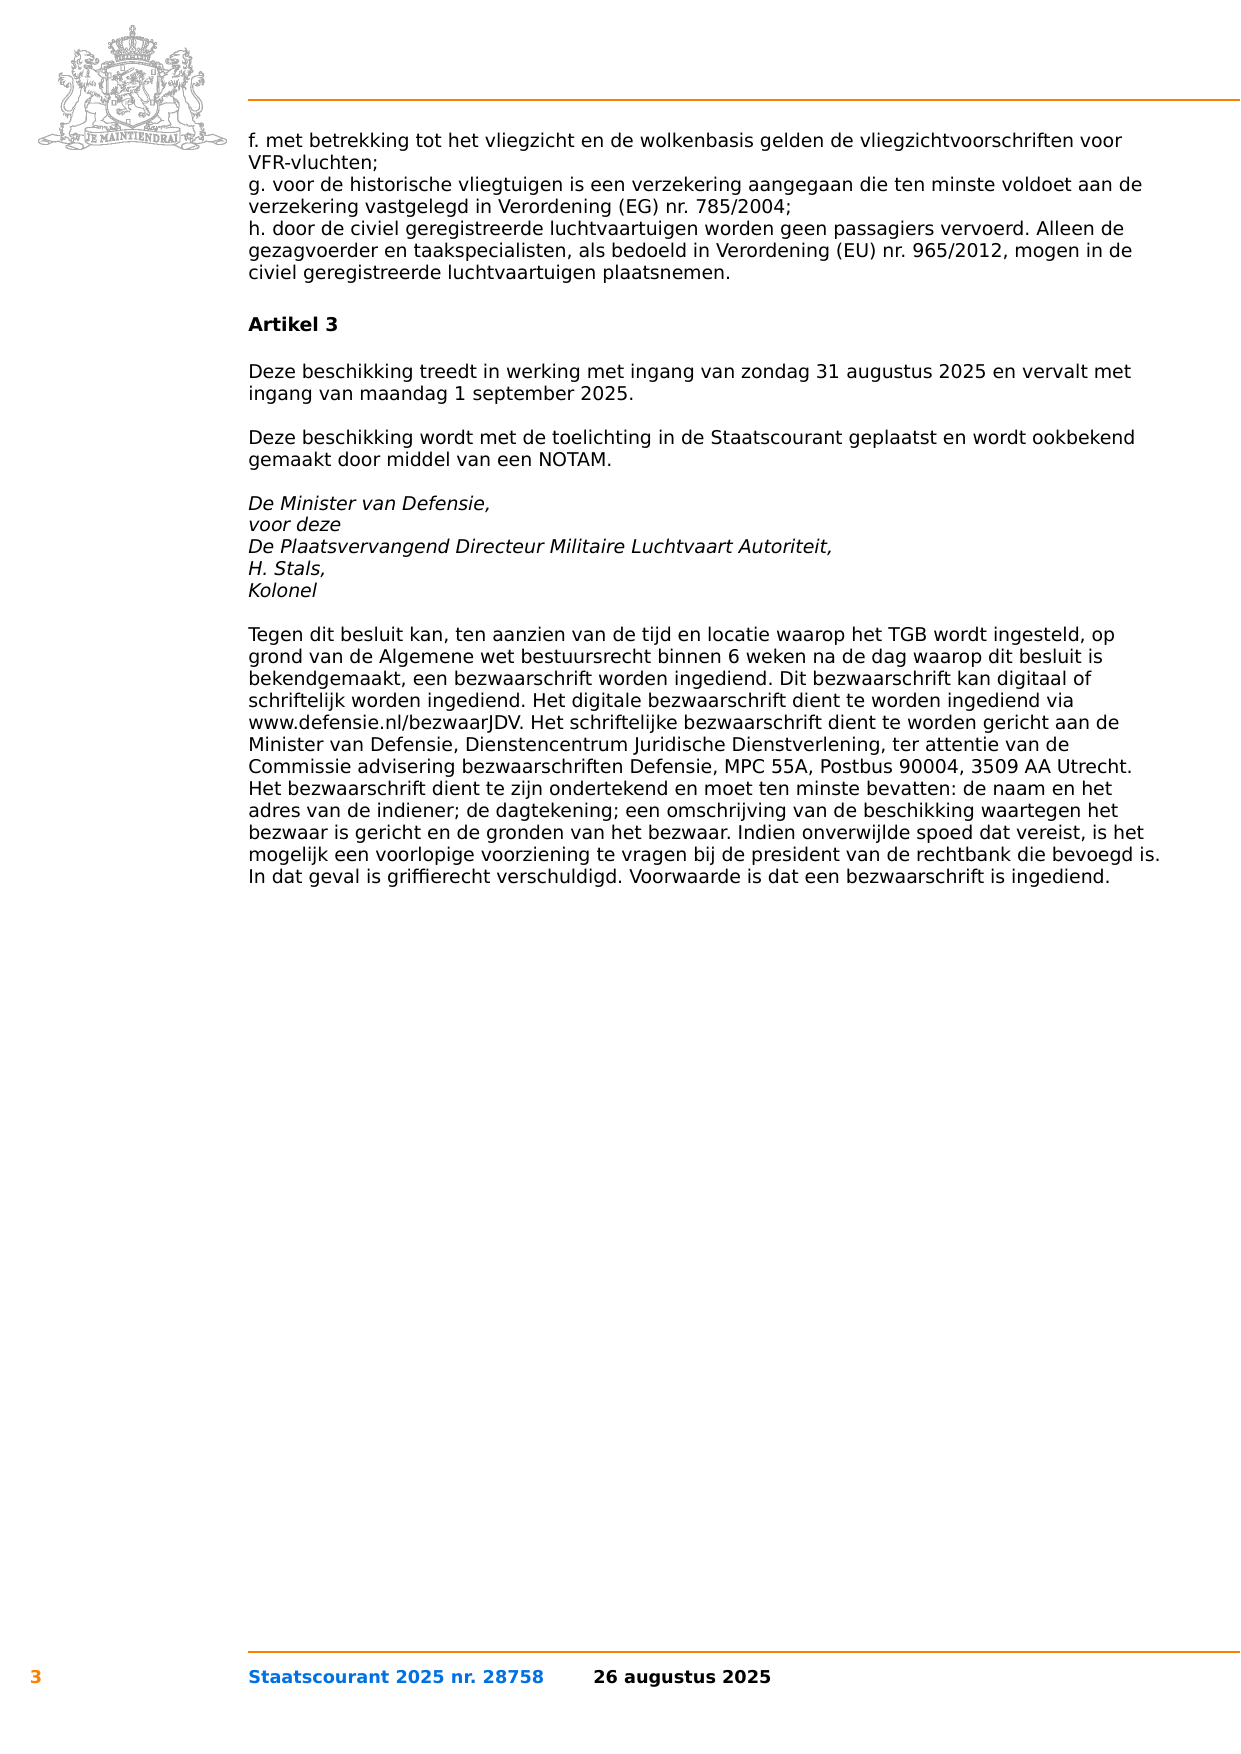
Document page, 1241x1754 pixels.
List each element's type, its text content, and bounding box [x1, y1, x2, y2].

text Deze beschikking treedt in werking met ingang van zondag 31 augustus 2025 en vervalt met ingang van maandag 1 september 2025. [248, 361, 1163, 405]
text g. voor de historische vliegtuigen is een verzekering aangegaan die ten minste voldoet aan de verzekering vastgelegd in Verordening (EG) nr. 785/2004; [248, 174, 1163, 218]
text De Minister van Defensie, voor deze De Plaatsvervangend Directeur Militaire Luchtvaart Autoriteit, H. Stals, Kolonel [248, 492, 1163, 602]
text f. met betrekking tot het vliegzicht en de wolkenbasis gelden de vliegzichtvoorschriften voor VFR-vluchten; [248, 130, 1163, 174]
subtitle Artikel 3 [248, 314, 1163, 336]
text h. door de civiel geregistreerde luchtvaartuigen worden geen passagiers vervoerd. Alleen de gezagvoerder en taakspecialisten, als bedoeld in Verordening (EU) nr. 965/2012, mogen in de civiel geregistreerde luchtvaartuigen plaatsnemen. [248, 218, 1163, 284]
text Tegen dit besluit kan, ten aanzien van de tijd en locatie waarop het TGB wordt ingesteld, op grond van de Algemene wet bestuursrecht binnen 6 weken na de dag waarop dit besluit is bekendgemaakt, een bezwaarschrift worden ingediend. Dit bezwaarschrift kan digitaal of schriftelijk worden ingediend. Het digitale bezwaarschrift dient te worden ingediend via www.defensie.nl/bezwaarJDV. Het schriftelijke bezwaarschrift dient te worden gericht aan de Minister van Defensie, Dienstencentrum Juridische Dienstverlening, ter attentie van de Commissie advisering bezwaarschriften Defensie, MPC 55A, Postbus 90004, 3509 AA Utrecht. Het bezwaarschrift dient te zijn ondertekend en moet ten minste bevatten: de naam en het adres van de indiener; de dagtekening; een omschrijving van de beschikking waartegen het bezwaar is gericht en de gronden van het bezwaar. Indien onverwijlde spoed dat vereist, is het mogelijk een voorlopige voorziening te vragen bij de president van de rechtbank die bevoegd is. In dat geval is griffierecht verschuldigd. Voorwaarde is dat een bezwaarschrift is ingediend. [248, 624, 1163, 888]
text Deze beschikking wordt met de toelichting in de Staatscourant geplaatst en wordt ookbekend gemaakt door middel van een NOTAM. [248, 427, 1163, 471]
picture [38, 25, 227, 150]
